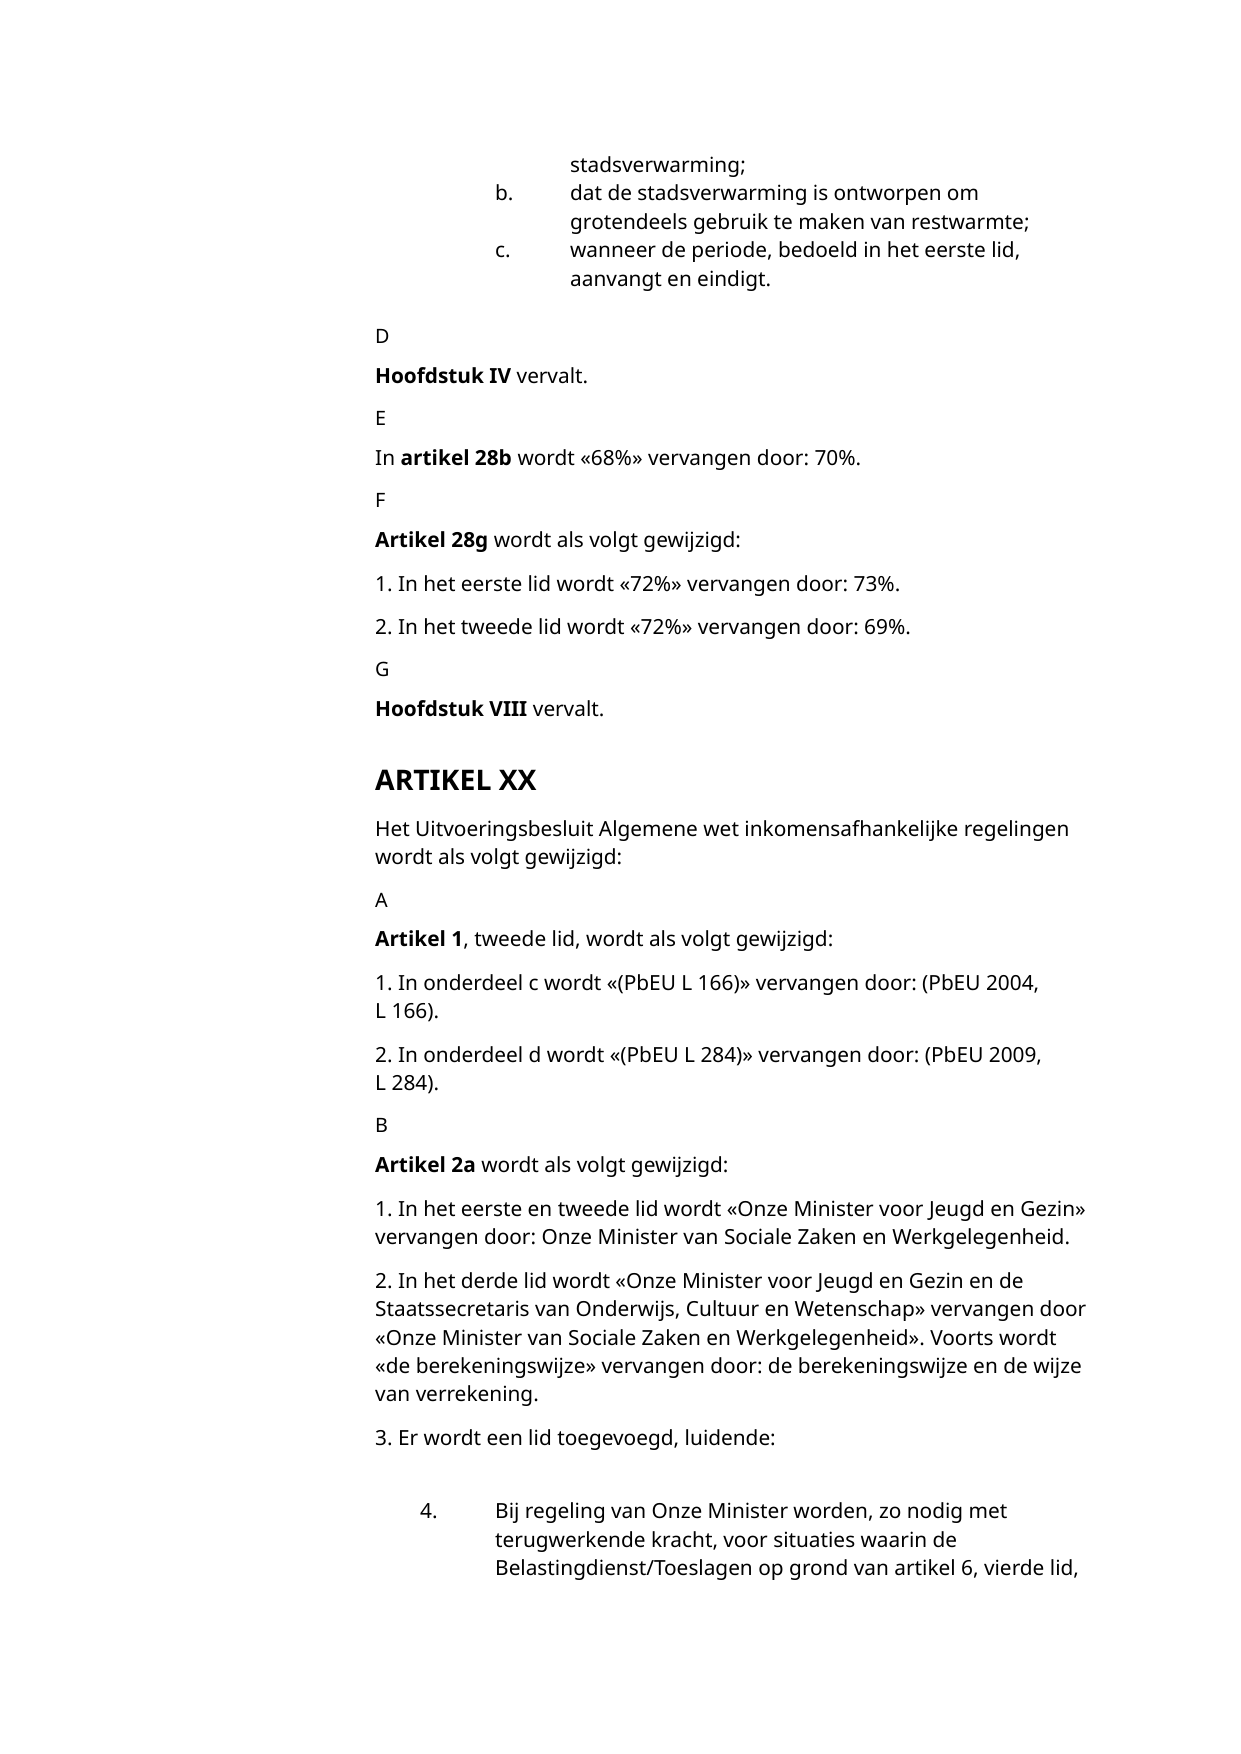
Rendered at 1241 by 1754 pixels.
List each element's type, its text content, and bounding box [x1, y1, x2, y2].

list dat de stadsverwarming is ontworpen om grotendeels gebruik te maken van restwarmte; [495, 178, 1090, 235]
subtitle ARTIKEL XX [375, 760, 1090, 799]
list stadsverwarming; [495, 150, 1090, 178]
text 1. In het eerste en tweede lid wordt «Onze Minister voor Jeugd en Gezin» vervangen door: Onze Minister van Sociale Zaken en Werkgelegenheid. [375, 1194, 1090, 1251]
text Artikel 2a wordt als volgt gewijzigd: [375, 1151, 1090, 1179]
list Bij regeling van Onze Minister worden, zo nodig met terugwerkende kracht, voor situaties waarin de Belastingdienst/Toeslagen op grond van artikel 6, vierde lid, [420, 1496, 1090, 1582]
text In artikel 28b wordt «68%» vervangen door: 70%. [375, 443, 1090, 472]
text Hoofdstuk IV vervalt. [375, 361, 1090, 389]
text Hoofdstuk VIII vervalt. [375, 694, 1090, 723]
text A [375, 886, 1090, 913]
text 1. In het eerste lid wordt «72%» vervangen door: 73%. [375, 569, 1090, 597]
text 2. In onderdeel d wordt «(PbEU L 284)» vervangen door: (PbEU 2009, L 284). [375, 1040, 1090, 1097]
text F [375, 487, 1090, 513]
text G [375, 656, 1090, 683]
text Artikel 28g wordt als volgt gewijzigd: [375, 525, 1090, 554]
text D [375, 322, 1090, 349]
text 2. In het tweede lid wordt «72%» vervangen door: 69%. [375, 612, 1090, 641]
text 3. Er wordt een lid toegevoegd, luidende: [375, 1423, 1090, 1451]
list wanneer de periode, bedoeld in het eerste lid, aanvangt en eindigt. [495, 235, 1090, 292]
text 1. In onderdeel c wordt «(PbEU L 166)» vervangen door: (PbEU 2004, L 166). [375, 968, 1090, 1025]
text 2. In het derde lid wordt «Onze Minister voor Jeugd en Gezin en de Staatssecretaris van Onderwijs, Cultuur en Wetenschap» vervangen door «Onze Minister van Sociale Zaken en Werkgelegenheid». Voorts wordt «de berekeningswijze» vervangen door: de berekeningswijze en de wijze van verrekening. [375, 1266, 1090, 1408]
text E [375, 404, 1090, 431]
text Artikel 1, tweede lid, wordt als volgt gewijzigd: [375, 924, 1090, 953]
text B [375, 1112, 1090, 1139]
text Het Uitvoeringsbesluit Algemene wet inkomensafhankelijke regelingen wordt als volgt gewijzigd: [375, 814, 1090, 871]
